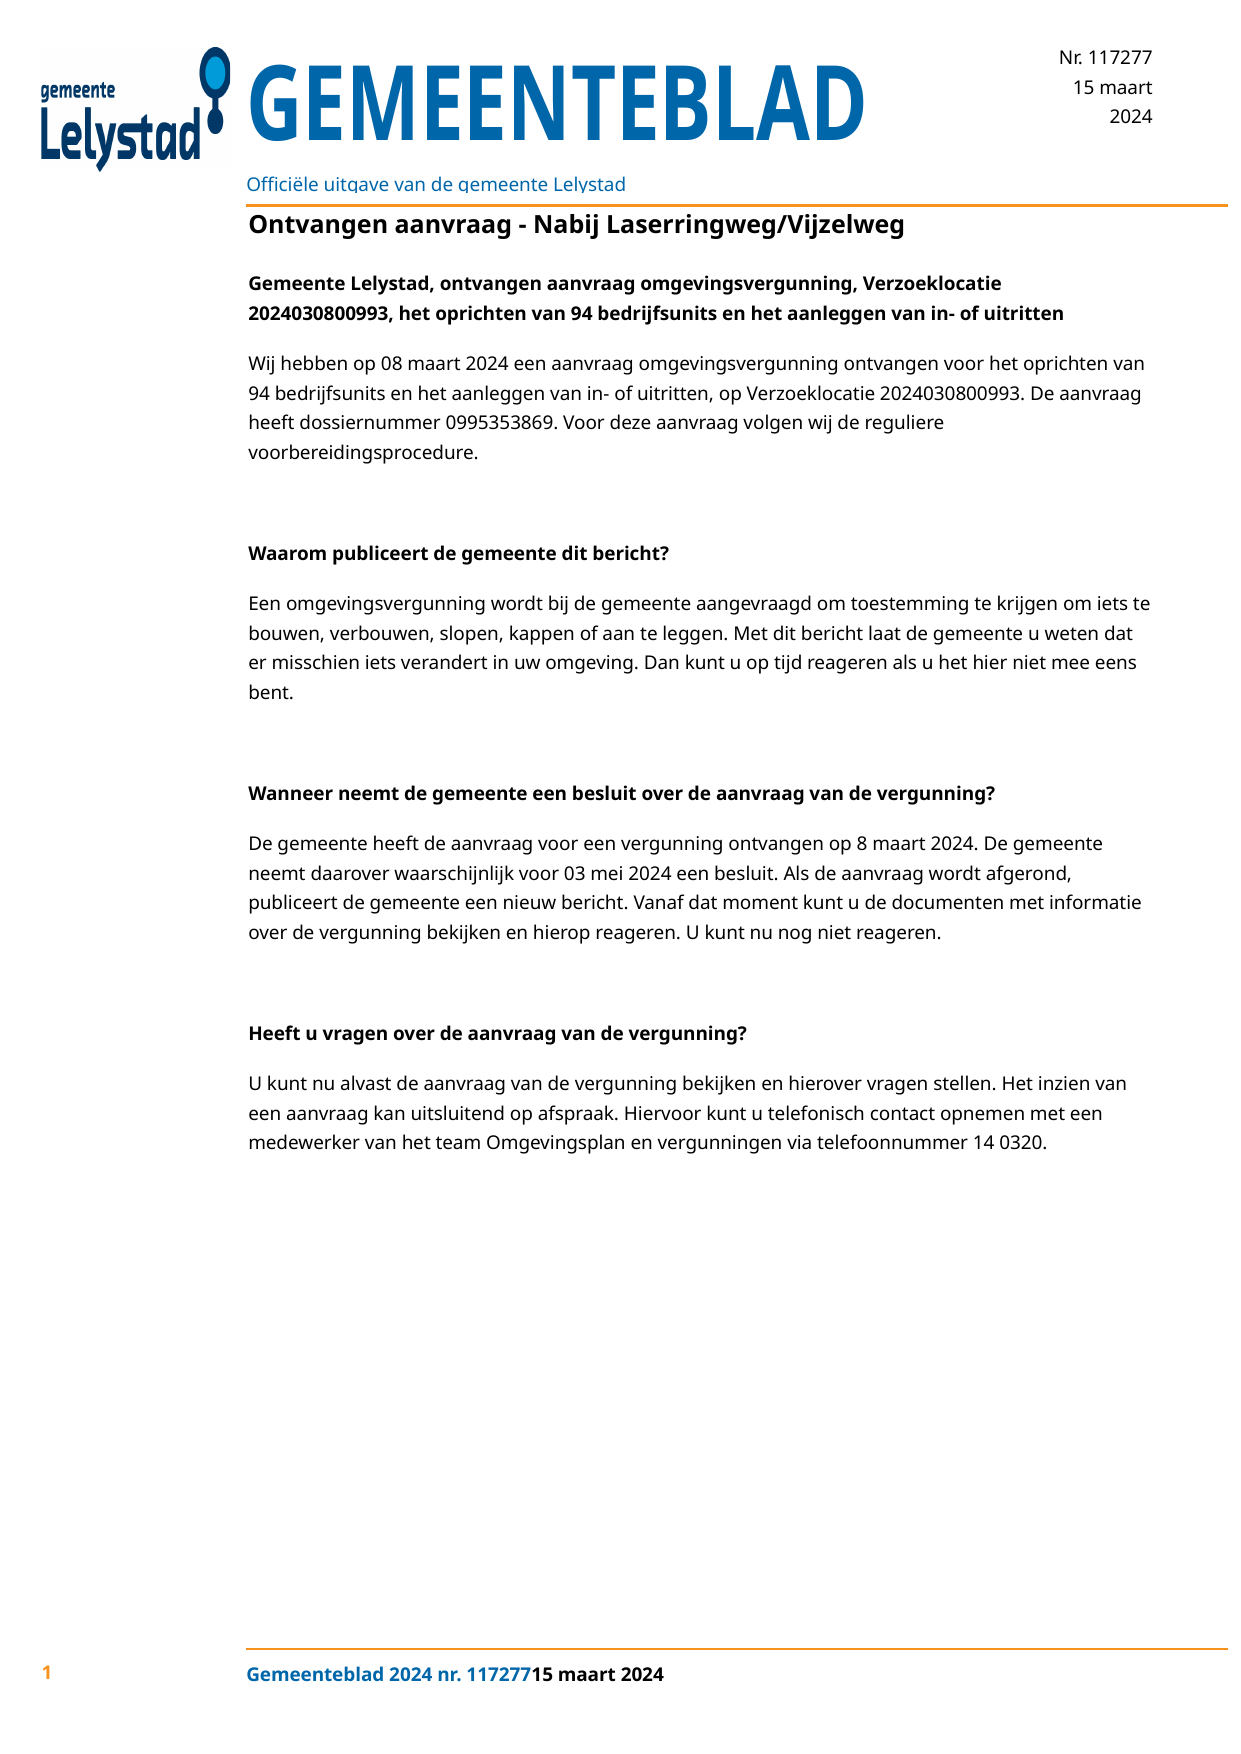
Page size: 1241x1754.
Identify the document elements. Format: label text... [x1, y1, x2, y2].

text Ontvangen aanvraag - Nabij Laserringweg/Vijzelweg [248, 207, 1152, 241]
text Gemeente Lelystad, ontvangen aanvraag omgevingsvergunning, Verzoeklocatie 2024030800993, het oprichten van 94 bedrijfsunits en het aanleggen van in- of uitritten [248, 270, 1152, 326]
text Waarom publiceert de gemeente dit bericht? [248, 540, 1152, 566]
text De gemeente heeft de aanvraag voor een vergunning ontvangen op 8 maart 2024. De gemeente neemt daarover waarschijnlijk voor 03 mei 2024 een besluit. Als de aanvraag wordt afgerond, publiceert de gemeente een nieuw bericht. Vanaf dat moment kunt u de documenten met informatie over de vergunning bekijken en hierop reageren. U kunt nu nog niet reageren. [248, 830, 1152, 945]
text Heeft u vragen over de aanvraag van de vergunning? [248, 1020, 1152, 1046]
picture [41, 47, 231, 172]
text Een omgevingsvergunning wordt bij de gemeente aangevraagd om toestemming te krijgen om iets te bouwen, verbouwen, slopen, kappen of aan te leggen. Met dit bericht laat de gemeente u weten dat er misschien iets verandert in uw omgeving. Dan kunt u op tijd reageren als u het hier niet mee eens bent. [248, 590, 1152, 705]
text Wij hebben op 08 maart 2024 een aanvraag omgevingsvergunning ontvangen voor het oprichten van 94 bedrijfsunits en het aanleggen van in- of uitritten, op Verzoeklocatie 2024030800993. De aanvraag heeft dossiernummer 0995353869. Voor deze aanvraag volgen wij de reguliere voorbereidingsprocedure. [248, 350, 1152, 465]
text Wanneer neemt de gemeente een besluit over de aanvraag van de vergunning? [248, 780, 1152, 806]
text U kunt nu alvast de aanvraag van de vergunning bekijken en hierover vragen stellen. Het inzien van een aanvraag kan uitsluitend op afspraak. Hiervoor kunt u telefonisch contact opnemen met een medewerker van het team Omgevingsplan en vergunningen via telefoonnummer 14 0320. [248, 1070, 1152, 1155]
